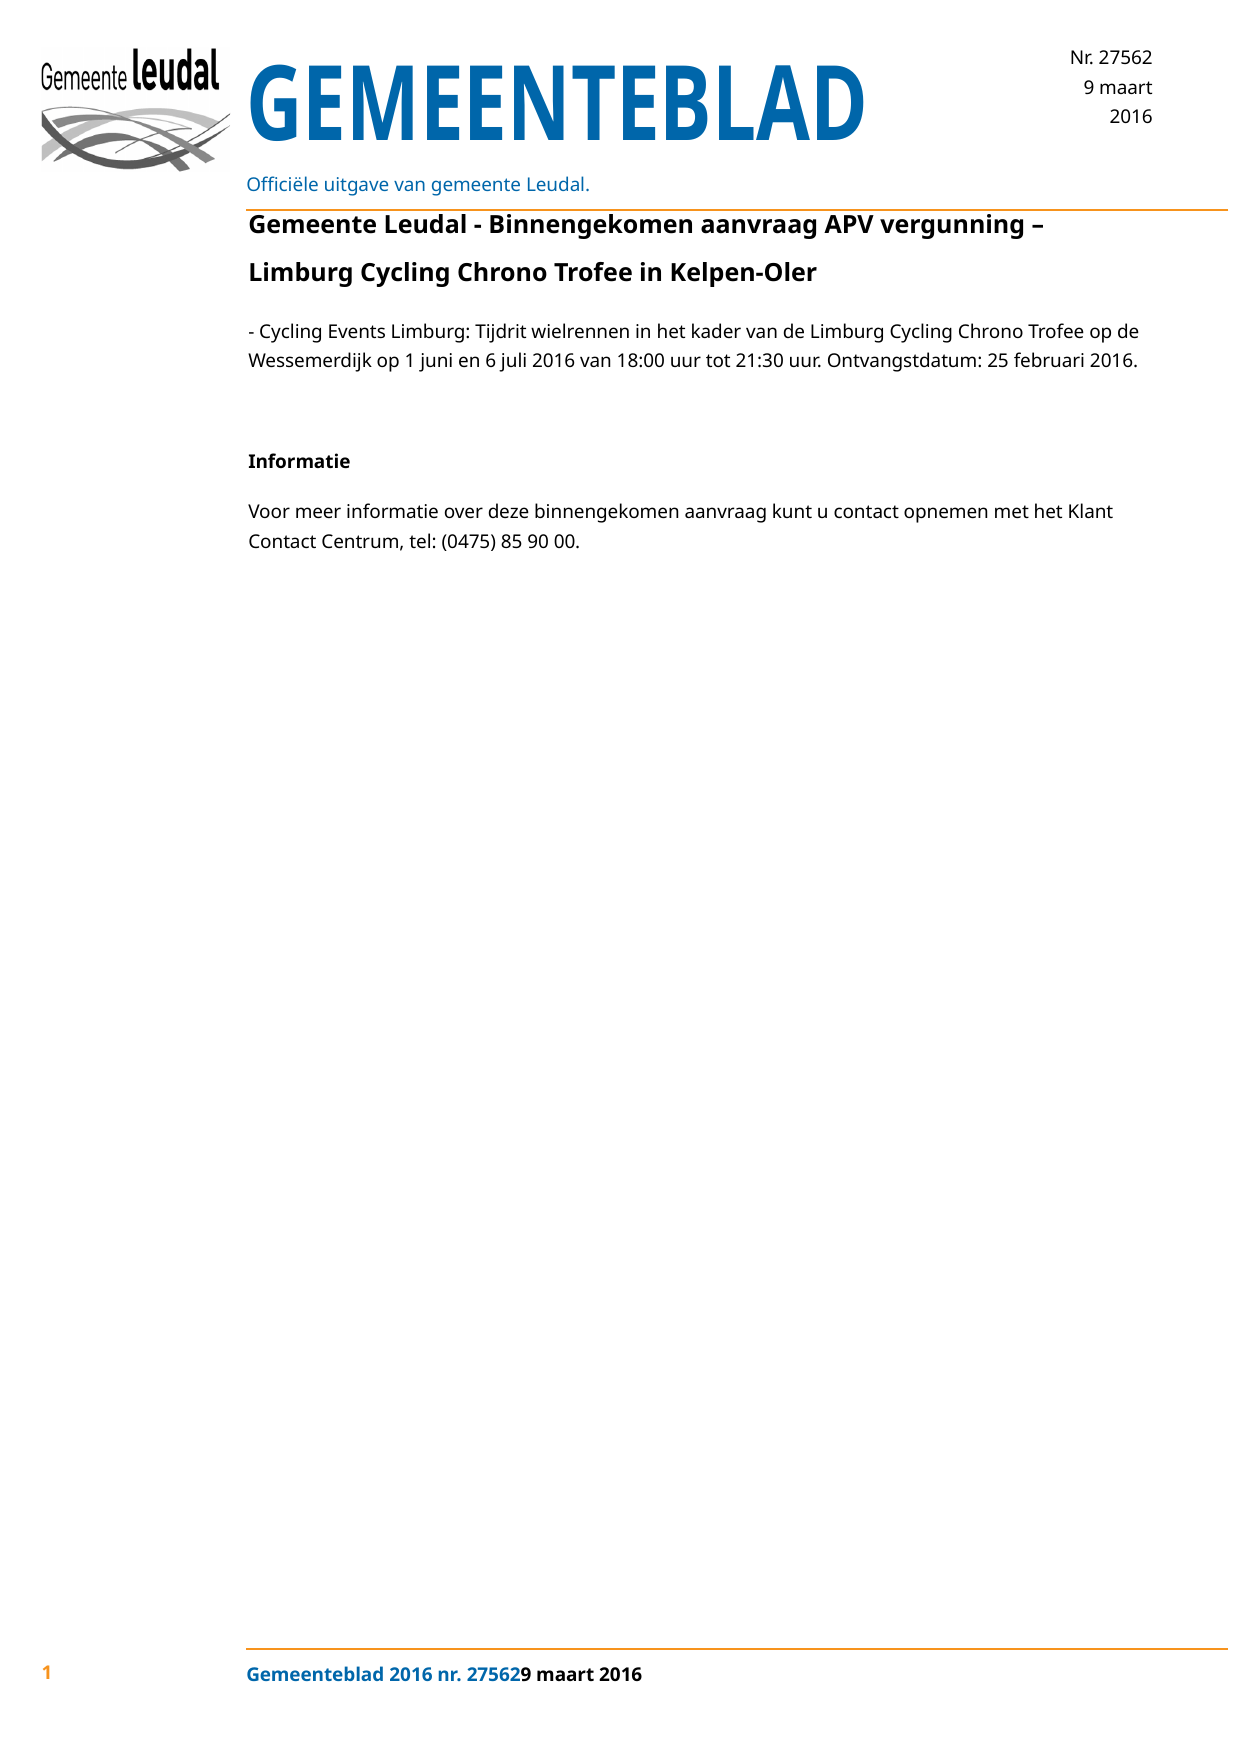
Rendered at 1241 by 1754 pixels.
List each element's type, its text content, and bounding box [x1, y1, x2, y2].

text Informatie [248, 448, 1152, 474]
text - Cycling Events Limburg: Tijdrit wielrennen in het kader van de Limburg Cycling Chrono Trofee op de Wessemerdijk op 1 juni en 6 juli 2016 van 18:00 uur tot 21:30 uur. Ontvangstdatum: 25 februari 2016. [248, 318, 1152, 373]
picture [41, 47, 231, 172]
text Gemeente Leudal - Binnengekomen aanvraag APV vergunning – Limburg Cycling Chrono Trofee in Kelpen-Oler [248, 211, 1152, 288]
text Voor meer informatie over deze binnengekomen aanvraag kunt u contact opnemen met het Klant Contact Centrum, tel: (0475) 85 90 00. [248, 499, 1152, 554]
